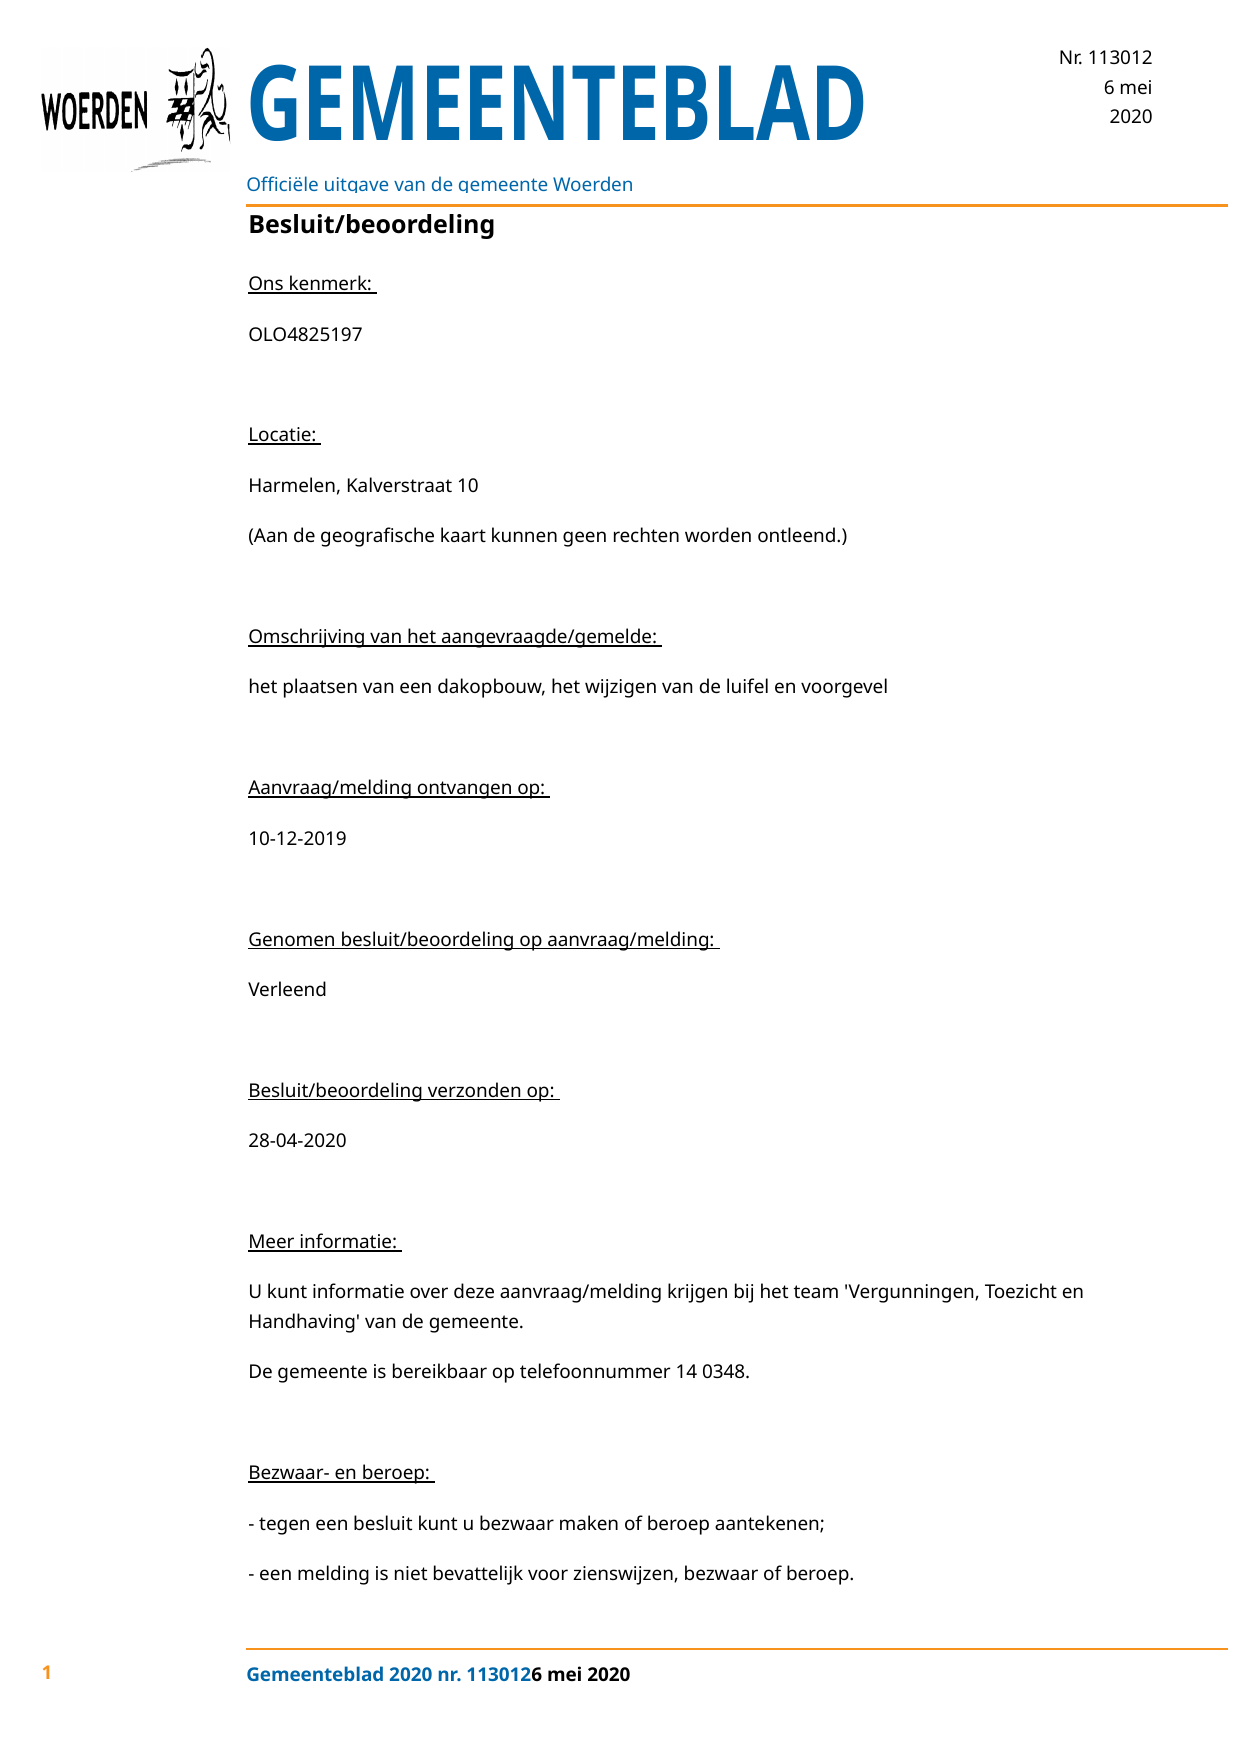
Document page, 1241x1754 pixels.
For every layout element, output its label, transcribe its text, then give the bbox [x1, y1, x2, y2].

text Besluit/beoordeling [248, 207, 1152, 241]
text het plaatsen van een dakopbouw, het wijzigen van de luifel en voorgevel [248, 674, 1152, 699]
picture [41, 47, 231, 172]
text Harmelen, Kalverstraat 10 [248, 472, 1152, 498]
text Ons kenmerk: [248, 270, 1152, 296]
text 28-04-2020 [248, 1127, 1152, 1153]
text Genomen besluit/beoordeling op aanvraag/melding: [248, 926, 1152, 951]
text De gemeente is bereikbaar op telefoonnummer 14 0348. [248, 1359, 1152, 1384]
text Omschrijving van het aangevraagde/gemelde: [248, 623, 1152, 649]
text Verleend [248, 976, 1152, 1002]
text U kunt informatie over deze aanvraag/melding krijgen bij het team 'Vergunningen, Toezicht en Handhaving' van de gemeente. [248, 1279, 1152, 1334]
text Bezwaar- en beroep: [248, 1459, 1152, 1485]
text Besluit/beoordeling verzonden op: [248, 1077, 1152, 1103]
text - een melding is niet bevattelijk voor zienswijzen, bezwaar of beroep. [248, 1560, 1152, 1586]
text OLO4825197 [248, 321, 1152, 346]
text Aanvraag/melding ontvangen op: [248, 774, 1152, 800]
text Meer informatie: [248, 1228, 1152, 1254]
text 10-12-2019 [248, 825, 1152, 851]
text Locatie: [248, 422, 1152, 447]
text - tegen een besluit kunt u bezwaar maken of beroep aantekenen; [248, 1510, 1152, 1536]
text (Aan de geografische kaart kunnen geen rechten worden ontleend.) [248, 522, 1152, 548]
